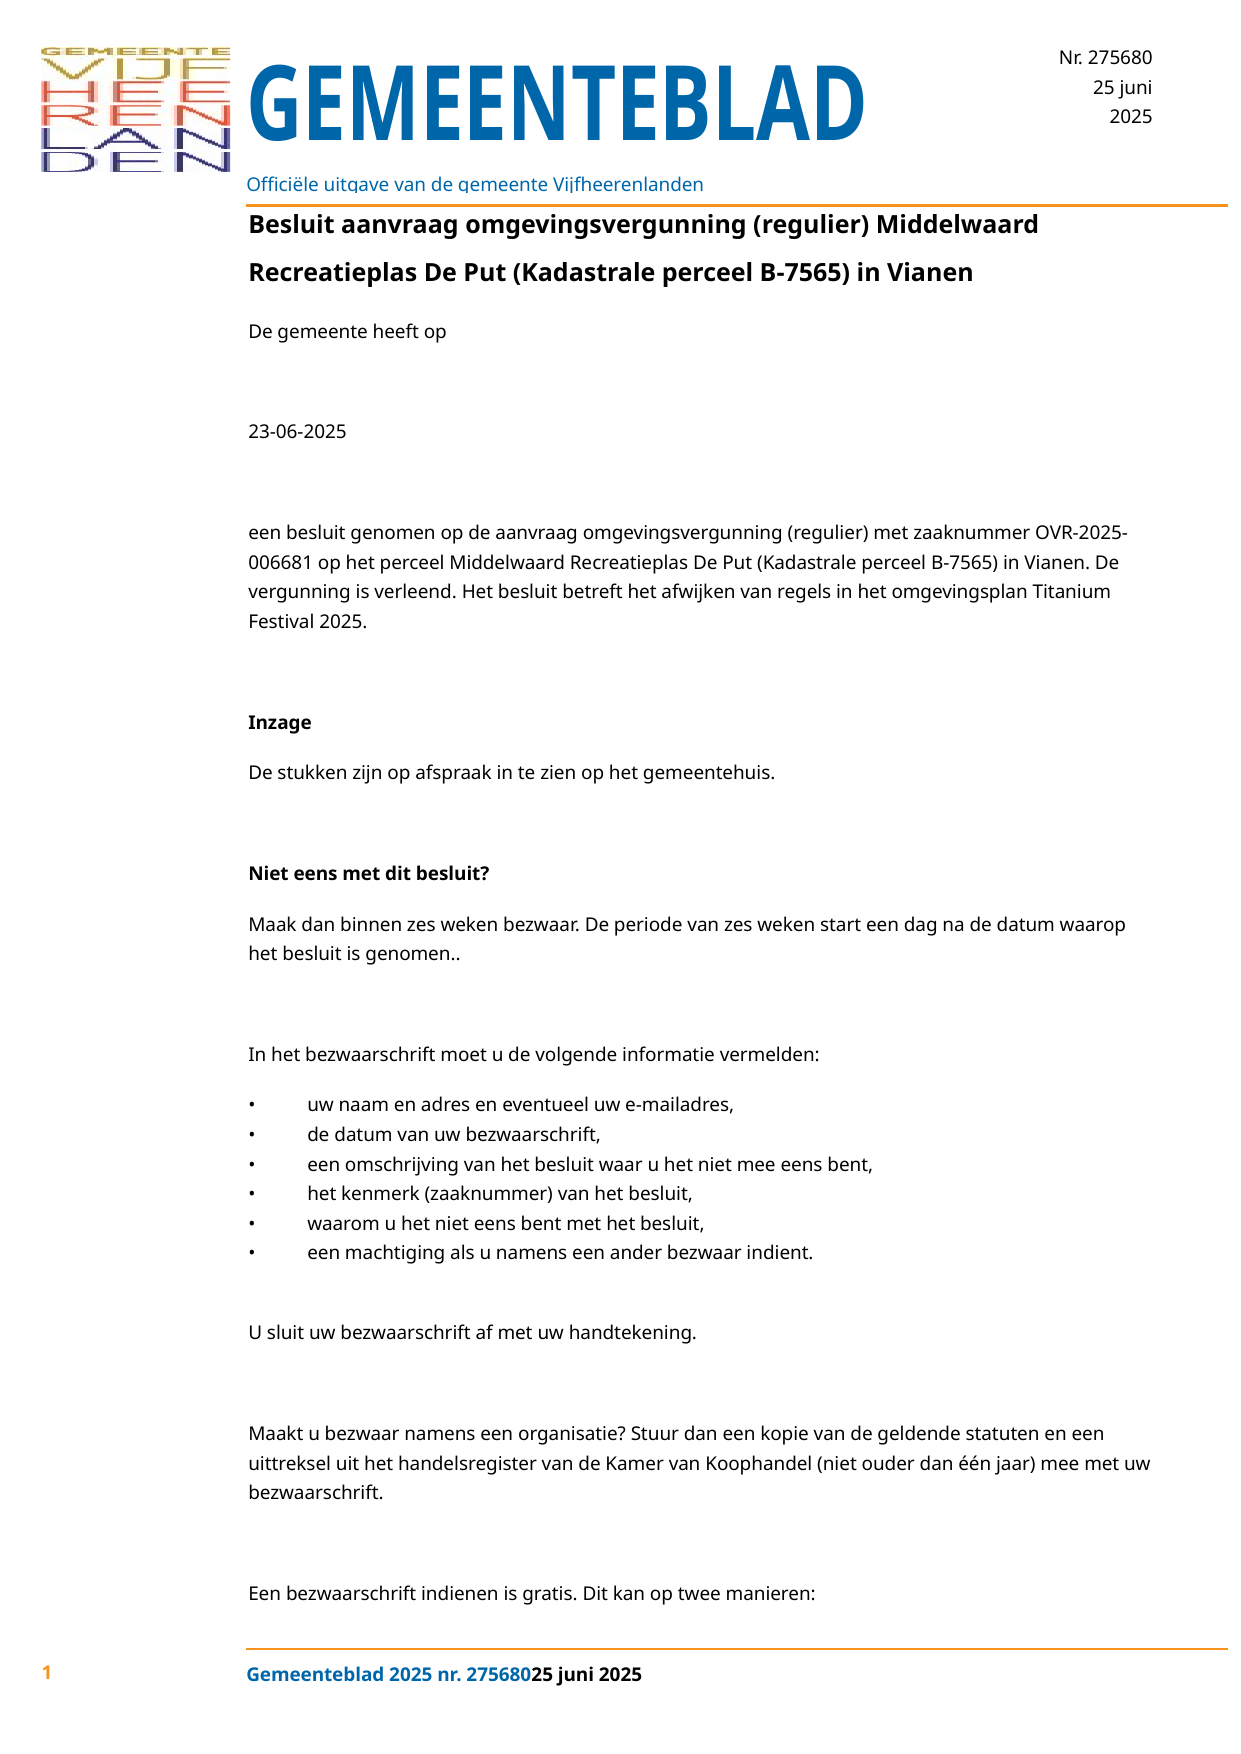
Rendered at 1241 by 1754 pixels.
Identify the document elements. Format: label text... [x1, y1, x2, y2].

text De gemeente heeft op [248, 318, 1152, 344]
text Maakt u bezwaar namens een organisatie? Stuur dan een kopie van de geldende statuten en een uittreksel uit het handelsregister van de Kamer van Koophandel (niet ouder dan één jaar) mee met uw bezwaarschrift. [248, 1420, 1152, 1505]
text 23-06-2025 [248, 419, 1152, 444]
list het kenmerk (zaaknummer) van het besluit, [248, 1180, 1152, 1206]
text De stukken zijn op afspraak in te zien op het gemeentehuis. [248, 759, 1152, 785]
text een besluit genomen op de aanvraag omgevingsvergunning (regulier) met zaaknummer OVR-2025-006681 op het perceel Middelwaard Recreatieplas De Put (Kadastrale perceel B-7565) in Vianen. De vergunning is verleend. Het besluit betreft het afwijken van regels in het omgevingsplan Titanium Festival 2025. [248, 519, 1152, 634]
list waarom u het niet eens bent met het besluit, [248, 1210, 1152, 1236]
list uw naam en adres en eventueel uw e-mailadres, [248, 1092, 1152, 1117]
text Maak dan binnen zes weken bezwaar. De periode van zes weken start een dag na de datum waarop het besluit is genomen.. [248, 911, 1152, 966]
list de datum van uw bezwaarschrift, [248, 1121, 1152, 1147]
text U sluit uw bezwaarschrift af met uw handtekening. [248, 1319, 1152, 1345]
text Inzage [248, 709, 1152, 735]
text Besluit aanvraag omgevingsvergunning (regulier) Middelwaard Recreatieplas De Put (Kadastrale perceel B-7565) in Vianen [248, 207, 1152, 288]
picture [41, 47, 231, 172]
text Niet eens met dit besluit? [248, 860, 1152, 886]
list een omschrijving van het besluit waar u het niet mee eens bent, [248, 1151, 1152, 1177]
text In het bezwaarschrift moet u de volgende informatie vermelden: [248, 1041, 1152, 1067]
text Een bezwaarschrift indienen is gratis. Dit kan op twee manieren: [248, 1580, 1152, 1606]
list een machtiging als u namens een ander bezwaar indient. [248, 1239, 1152, 1265]
